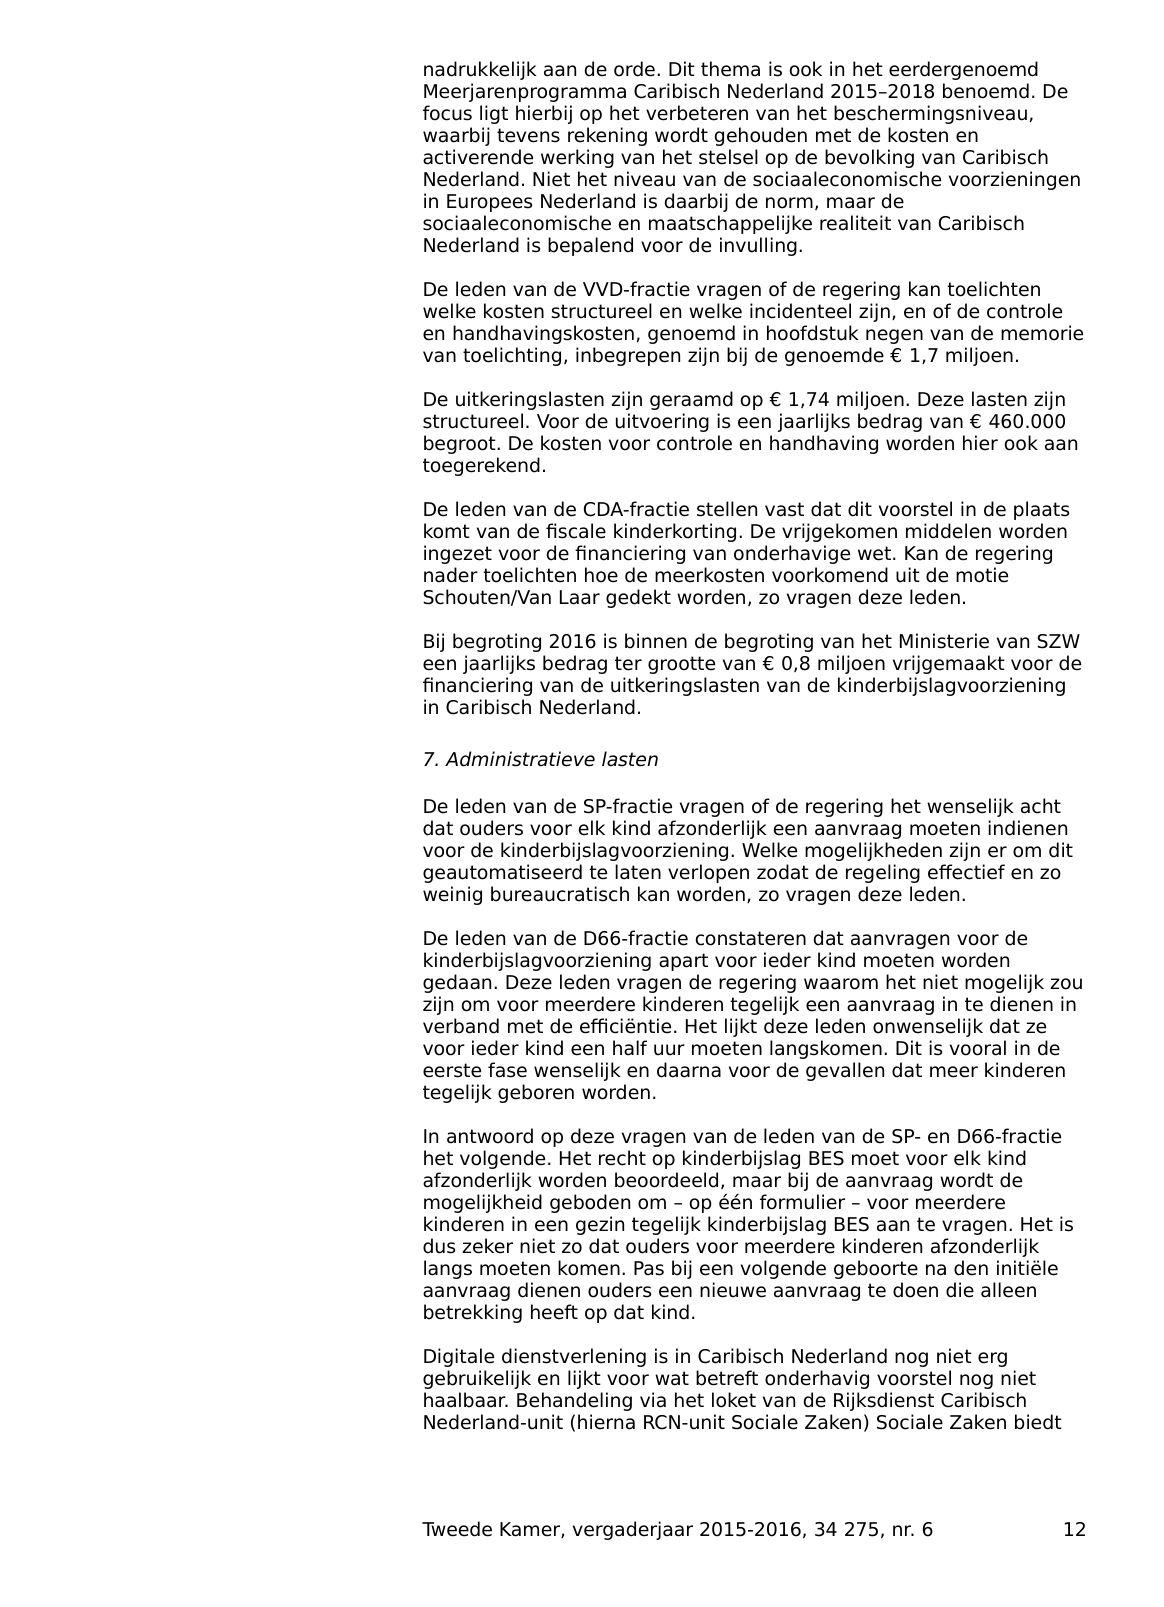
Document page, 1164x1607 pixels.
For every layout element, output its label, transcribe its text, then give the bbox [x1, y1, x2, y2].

text De leden van de SP-fractie vragen of de regering het wenselijk acht dat ouders voor elk kind afzonderlijk een aanvraag moeten indienen voor de kinderbijslagvoorziening. Welke mogelijkheden zijn er om dit geautomatiseerd te laten verlopen zodat de regeling effectief en zo weinig bureaucratisch kan worden, zo vragen deze leden. [422, 796, 1087, 906]
text De leden van de D66-fractie constateren dat aanvragen voor de kinderbijslagvoorziening apart voor ieder kind moeten worden gedaan. Deze leden vragen de regering waarom het niet mogelijk zou zijn om voor meerdere kinderen tegelijk een aanvraag in te dienen in verband met de efficiëntie. Het lijkt deze leden onwenselijk dat ze voor ieder kind een half uur moeten langskomen. Dit is vooral in de eerste fase wenselijk en daarna voor de gevallen dat meer kinderen tegelijk geboren worden. [422, 928, 1087, 1104]
subtitle 7. Administratieve lasten [422, 749, 1087, 771]
text Digitale dienstverlening is in Caribisch Nederland nog niet erg gebruikelijk en lijkt voor wat betreft onderhavig voorstel nog niet haalbaar. Behandeling via het loket van de Rijksdienst Caribisch Nederland-unit (hierna RCN-unit Sociale Zaken) Sociale Zaken biedt [422, 1346, 1087, 1434]
text nadrukkelijk aan de orde. Dit thema is ook in het eerdergenoemd Meerjarenprogramma Caribisch Nederland 2015–2018 benoemd. De focus ligt hierbij op het verbeteren van het beschermingsniveau, waarbij tevens rekening wordt gehouden met de kosten en activerende werking van het stelsel op de bevolking van Caribisch Nederland. Niet het niveau van de sociaaleconomische voorzieningen in Europees Nederland is daarbij de norm, maar de sociaaleconomische en maatschappelijke realiteit van Caribisch Nederland is bepalend voor de invulling. [422, 59, 1087, 257]
text Bij begroting 2016 is binnen de begroting van het Ministerie van SZW een jaarlijks bedrag ter grootte van € 0,8 miljoen vrijgemaakt voor de financiering van de uitkeringslasten van de kinderbijslagvoorziening in Caribisch Nederland. [422, 631, 1087, 719]
text De leden van de CDA-fractie stellen vast dat dit voorstel in de plaats komt van de fiscale kinderkorting. De vrijgekomen middelen worden ingezet voor de financiering van onderhavige wet. Kan de regering nader toelichten hoe de meerkosten voorkomend uit de motie Schouten/Van Laar gedekt worden, zo vragen deze leden. [422, 499, 1087, 609]
text De leden van de VVD-fractie vragen of de regering kan toelichten welke kosten structureel en welke incidenteel zijn, en of de controle en handhavingskosten, genoemd in hoofdstuk negen van de memorie van toelichting, inbegrepen zijn bij de genoemde € 1,7 miljoen. [422, 279, 1087, 367]
text De uitkeringslasten zijn geraamd op € 1,74 miljoen. Deze lasten zijn structureel. Voor de uitvoering is een jaarlijks bedrag van € 460.000 begroot. De kosten voor controle en handhaving worden hier ook aan toegerekend. [422, 389, 1087, 477]
text In antwoord op deze vragen van de leden van de SP- en D66-fractie het volgende. Het recht op kinderbijslag BES moet voor elk kind afzonderlijk worden beoordeeld, maar bij de aanvraag wordt de mogelijkheid geboden om – op één formulier – voor meerdere kinderen in een gezin tegelijk kinderbijslag BES aan te vragen. Het is dus zeker niet zo dat ouders voor meerdere kinderen afzonderlijk langs moeten komen. Pas bij een volgende geboorte na den initiële aanvraag dienen ouders een nieuwe aanvraag te doen die alleen betrekking heeft op dat kind. [422, 1126, 1087, 1324]
